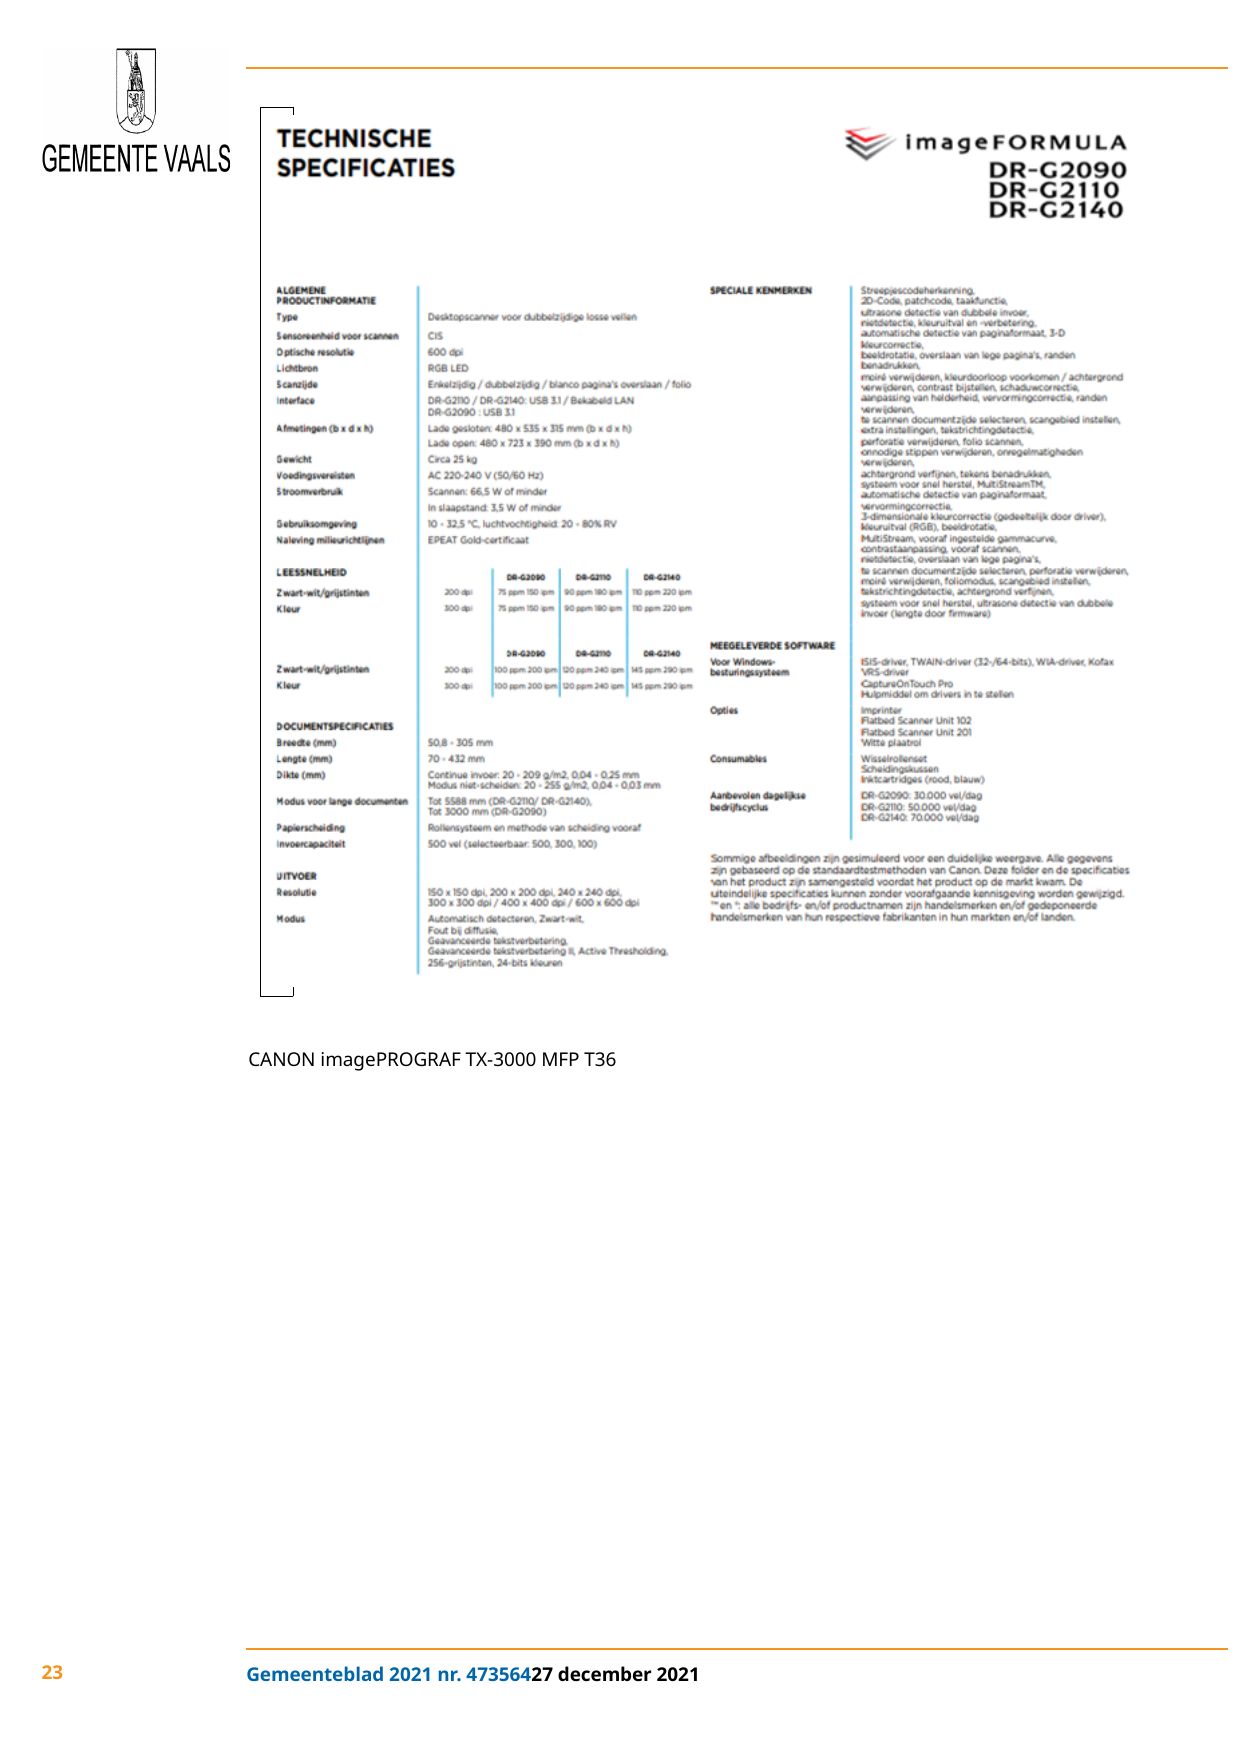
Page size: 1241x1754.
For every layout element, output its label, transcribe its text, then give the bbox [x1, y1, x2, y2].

text CANON imagePROGRAF TX-3000 MFP T36 [248, 1047, 1152, 1072]
picture [268, 115, 1155, 987]
picture [41, 47, 231, 172]
